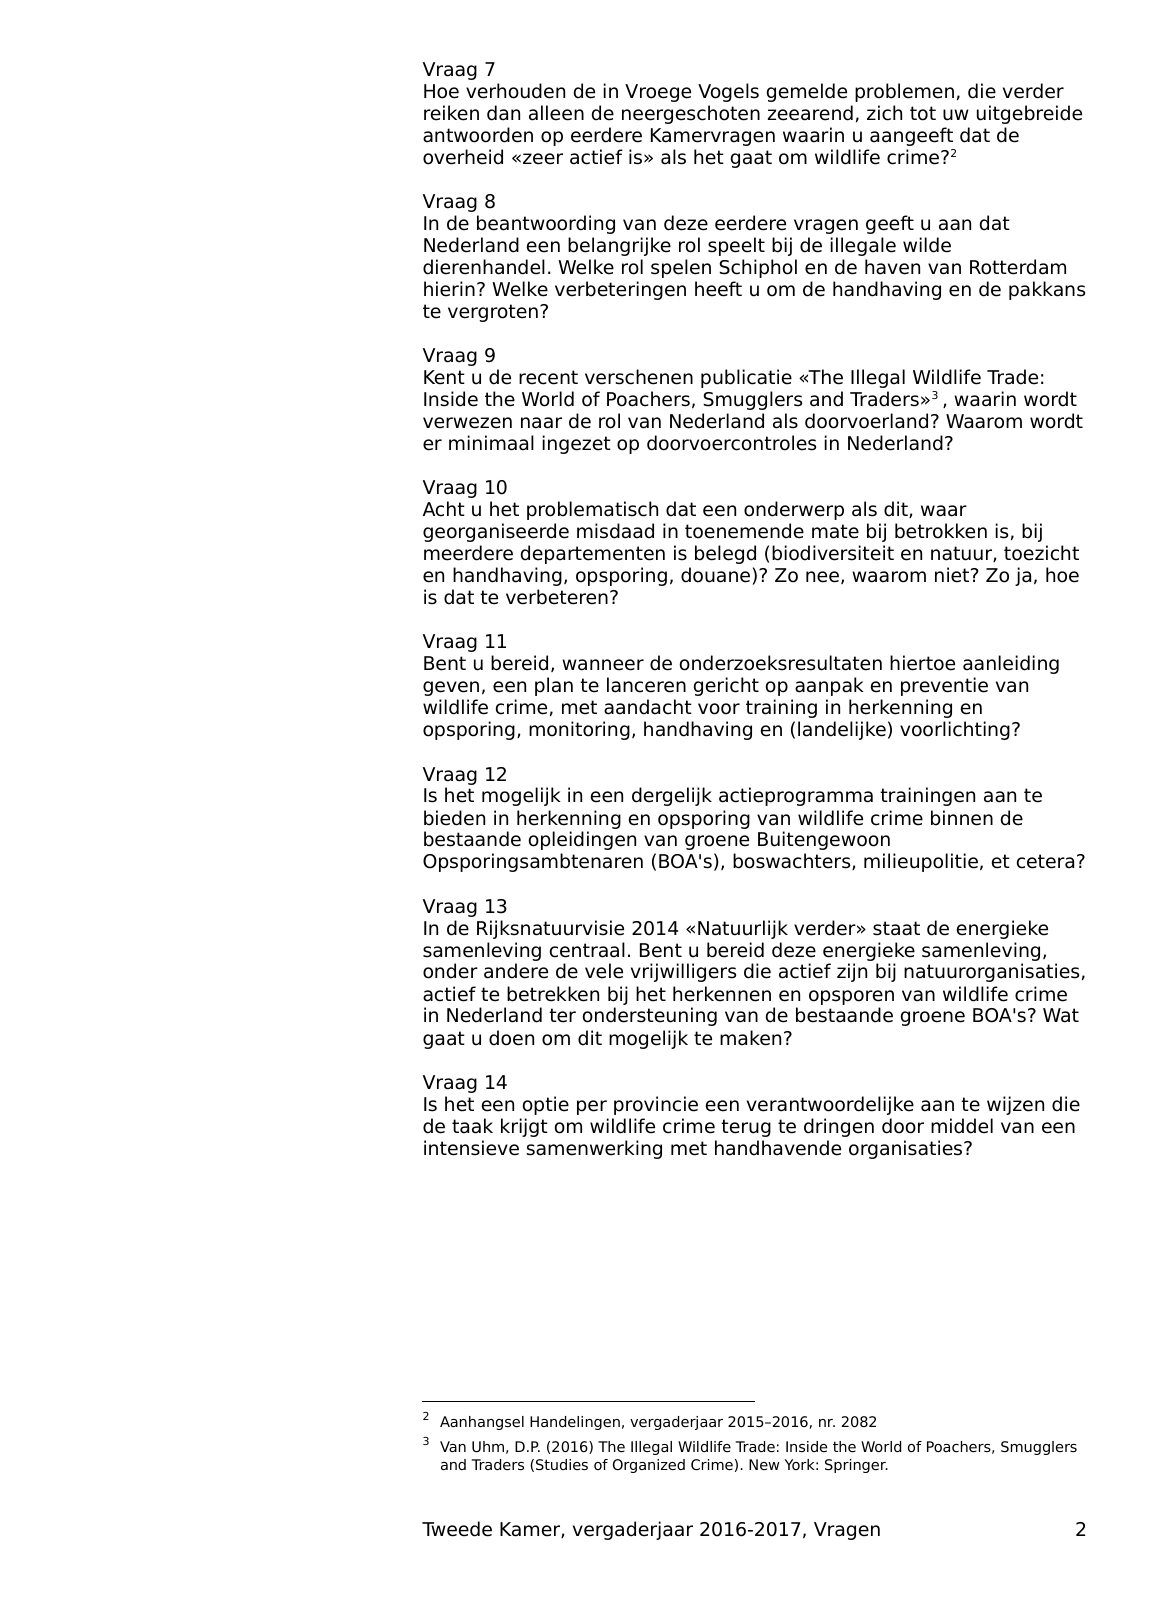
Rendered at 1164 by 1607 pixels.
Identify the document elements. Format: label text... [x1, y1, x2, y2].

text In de Rijksnatuurvisie 2014 «Natuurlijk verder» staat de energieke samenleving centraal. Bent u bereid deze energieke samenleving, onder andere de vele vrijwilligers die actief zijn bij natuurorganisaties, actief te betrekken bij het herkennen en opsporen van wildlife crime in Nederland ter ondersteuning van de bestaande groene BOA's? Wat gaat u doen om dit mogelijk te maken? [422, 917, 1087, 1049]
text Acht u het problematisch dat een onderwerp als dit, waar georganiseerde misdaad in toenemende mate bij betrokken is, bij meerdere departementen is belegd (biodiversiteit en natuur, toezicht en handhaving, opsporing, douane)? Zo nee, waarom niet? Zo ja, hoe is dat te verbeteren? [422, 499, 1087, 609]
text Vraag 10 [422, 477, 1087, 499]
text Hoe verhouden de in Vroege Vogels gemelde problemen, die verder reiken dan alleen de neergeschoten zeearend, zich tot uw uitgebreide antwoorden op eerdere Kamervragen waarin u aangeeft dat de overheid «zeer actief is» als het gaat om wildlife crime? [422, 81, 1087, 169]
text Vraag 8 [422, 191, 1087, 213]
text Vraag 7 [422, 59, 1087, 81]
text Kent u de recent verschenen publicatie «The Illegal Wildlife Trade: Inside the World of Poachers, Smugglers and Traders», waarin wordt verwezen naar de rol van Nederland als doorvoerland? Waarom wordt er minimaal ingezet op doorvoercontroles in Nederland? [422, 367, 1087, 455]
text Vraag 12 [422, 763, 1087, 785]
text Is het een optie per provincie een verantwoordelijke aan te wijzen die de taak krijgt om wildlife crime terug te dringen door middel van een intensieve samenwerking met handhavende organisaties? [422, 1093, 1087, 1159]
text In de beantwoording van deze eerdere vragen geeft u aan dat Nederland een belangrijke rol speelt bij de illegale wilde dierenhandel. Welke rol spelen Schiphol en de haven van Rotterdam hierin? Welke verbeteringen heeft u om de handhaving en de pakkans te vergroten? [422, 213, 1087, 323]
text Bent u bereid, wanneer de onderzoeksresultaten hiertoe aanleiding geven, een plan te lanceren gericht op aanpak en preventie van wildlife crime, met aandacht voor training in herkenning en opsporing, monitoring, handhaving en (landelijke) voorlichting? [422, 653, 1087, 741]
text Aanhangsel Handelingen, vergaderjaar 2015–2016, nr. 2082 [422, 1410, 1087, 1432]
text Is het mogelijk in een dergelijk actieprogramma trainingen aan te bieden in herkenning en opsporing van wildlife crime binnen de bestaande opleidingen van groene Buitengewoon Opsporingsambtenaren (BOA's), boswachters, milieupolitie, et cetera? [422, 785, 1087, 873]
text Van Uhm, D.P. (2016) The Illegal Wildlife Trade: Inside the World of Poachers, Smugglers and Traders (Studies of Organized Crime). New York: Springer. [422, 1435, 1087, 1474]
text Vraag 14 [422, 1072, 1087, 1093]
text Vraag 11 [422, 631, 1087, 653]
text Vraag 9 [422, 345, 1087, 367]
text Vraag 13 [422, 896, 1087, 917]
